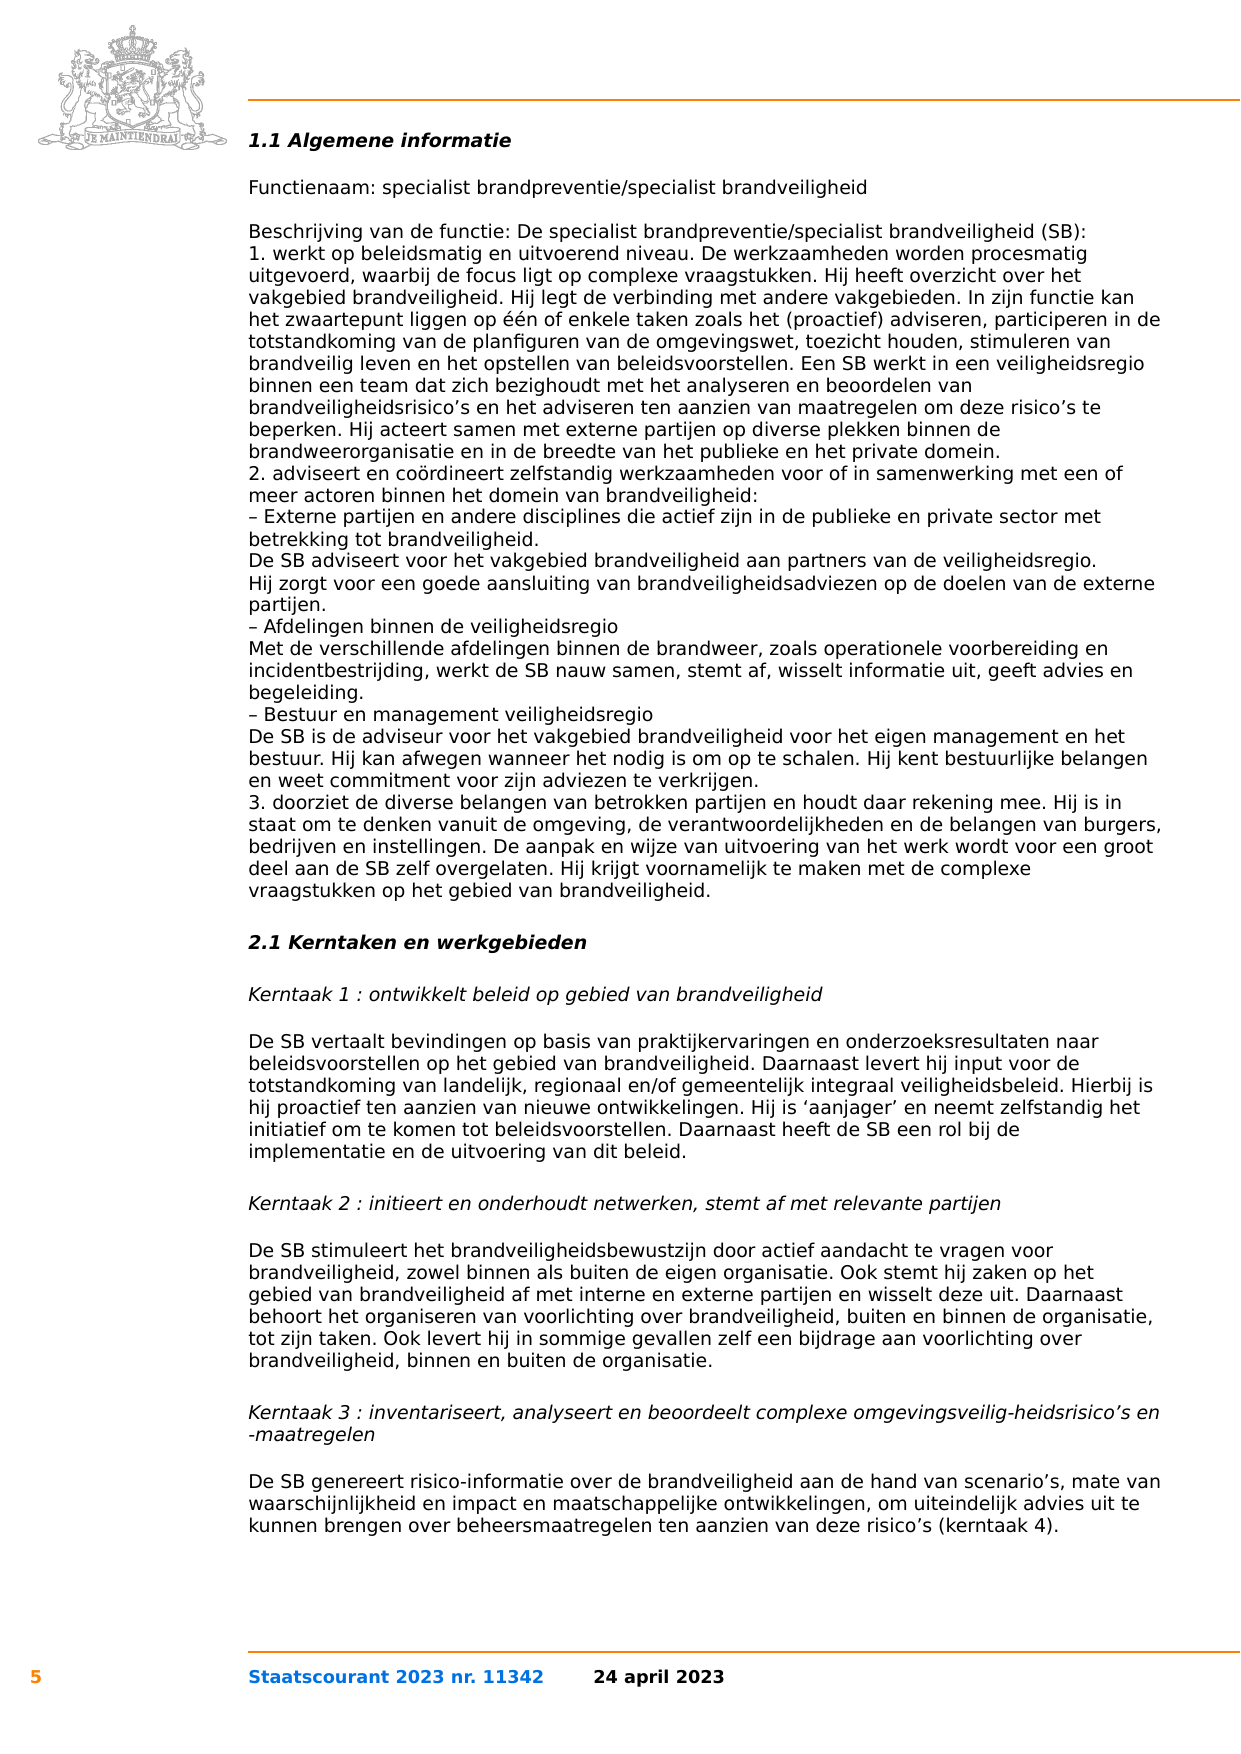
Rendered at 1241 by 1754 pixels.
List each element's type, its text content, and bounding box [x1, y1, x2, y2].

text Beschrijving van de functie: De specialist brandpreventie/specialist brandveiligheid (SB): [248, 221, 1163, 243]
subtitle 1.1 Algemene informatie [248, 130, 1163, 152]
text De SB genereert risico-informatie over de brandveiligheid aan de hand van scenario’s, mate van waarschijnlijkheid en impact en maatschappelijke ontwikkelingen, om uiteindelijk advies uit te kunnen brengen over beheersmaatregelen ten aanzien van deze risico’s (kerntaak 4). [248, 1471, 1163, 1537]
text – Bestuur en management veiligheidsregio [248, 704, 1163, 726]
text – Externe partijen en andere disciplines die actief zijn in de publieke en private sector met betrekking tot brandveiligheid. [248, 506, 1163, 550]
text – Afdelingen binnen de veiligheidsregio [248, 616, 1163, 638]
text Met de verschillende afdelingen binnen de brandweer, zoals operationele voorbereiding en incidentbestrijding, werkt de SB nauw samen, stemt af, wisselt informatie uit, geeft advies en begeleiding. [248, 638, 1163, 704]
subtitle Kerntaak 3 : inventariseert, analyseert en beoordeelt complexe omgevingsveilig-heidsrisico’s en -maatregelen [248, 1402, 1163, 1446]
picture [38, 25, 227, 150]
text De SB stimuleert het brandveiligheidsbewustzijn door actief aandacht te vragen voor brandveiligheid, zowel binnen als buiten de eigen organisatie. Ook stemt hij zaken op het gebied van brandveiligheid af met interne en externe partijen en wisselt deze uit. Daarnaast behoort het organiseren van voorlichting over brandveiligheid, buiten en binnen de organisatie, tot zijn taken. Ook levert hij in sommige gevallen zelf een bijdrage aan voorlichting over brandveiligheid, binnen en buiten de organisatie. [248, 1240, 1163, 1372]
subtitle Kerntaak 1 : ontwikkelt beleid op gebied van brandveiligheid [248, 984, 1163, 1006]
text De SB is de adviseur voor het vakgebied brandveiligheid voor het eigen management en het bestuur. Hij kan afwegen wanneer het nodig is om op te schalen. Hij kent bestuurlijke belangen en weet commitment voor zijn adviezen te verkrijgen. [248, 726, 1163, 792]
text Hij zorgt voor een goede aansluiting van brandveiligheidsadviezen op de doelen van de externe partijen. [248, 572, 1163, 616]
subtitle Kerntaak 2 : initieert en onderhoudt netwerken, stemt af met relevante partijen [248, 1193, 1163, 1215]
text 2. adviseert en coördineert zelfstandig werkzaamheden voor of in samenwerking met een of meer actoren binnen het domein van brandveiligheid: [248, 462, 1163, 506]
text Functienaam: specialist brandpreventie/specialist brandveiligheid [248, 177, 1163, 199]
text 3. doorziet de diverse belangen van betrokken partijen en houdt daar rekening mee. Hij is in staat om te denken vanuit de omgeving, de verantwoordelijkheden en de belangen van burgers, bedrijven en instellingen. De aanpak en wijze van uitvoering van het werk wordt voor een groot deel aan de SB zelf overgelaten. Hij krijgt voornamelijk te maken met de complexe vraagstukken op het gebied van brandveiligheid. [248, 792, 1163, 902]
subtitle 2.1 Kerntaken en werkgebieden [248, 932, 1163, 954]
text De SB adviseert voor het vakgebied brandveiligheid aan partners van de veiligheidsregio. [248, 550, 1163, 572]
text De SB vertaalt bevindingen op basis van praktijkervaringen en onderzoeksresultaten naar beleidsvoorstellen op het gebied van brandveiligheid. Daarnaast levert hij input voor de totstandkoming van landelijk, regionaal en/of gemeentelijk integraal veiligheidsbeleid. Hierbij is hij proactief ten aanzien van nieuwe ontwikkelingen. Hij is ‘aanjager’ en neemt zelfstandig het initiatief om te komen tot beleidsvoorstellen. Daarnaast heeft de SB een rol bij de implementatie en de uitvoering van dit beleid. [248, 1031, 1163, 1163]
text 1. werkt op beleidsmatig en uitvoerend niveau. De werkzaamheden worden procesmatig uitgevoerd, waarbij de focus ligt op complexe vraagstukken. Hij heeft overzicht over het vakgebied brandveiligheid. Hij legt de verbinding met andere vakgebieden. In zijn functie kan het zwaartepunt liggen op één of enkele taken zoals het (proactief) adviseren, participeren in de totstandkoming van de planfiguren van de omgevingswet, toezicht houden, stimuleren van brandveilig leven en het opstellen van beleidsvoorstellen. Een SB werkt in een veiligheidsregio binnen een team dat zich bezighoudt met het analyseren en beoordelen van brandveiligheidsrisico’s en het adviseren ten aanzien van maatregelen om deze risico’s te beperken. Hij acteert samen met externe partijen op diverse plekken binnen de brandweerorganisatie en in de breedte van het publieke en het private domein. [248, 243, 1163, 462]
